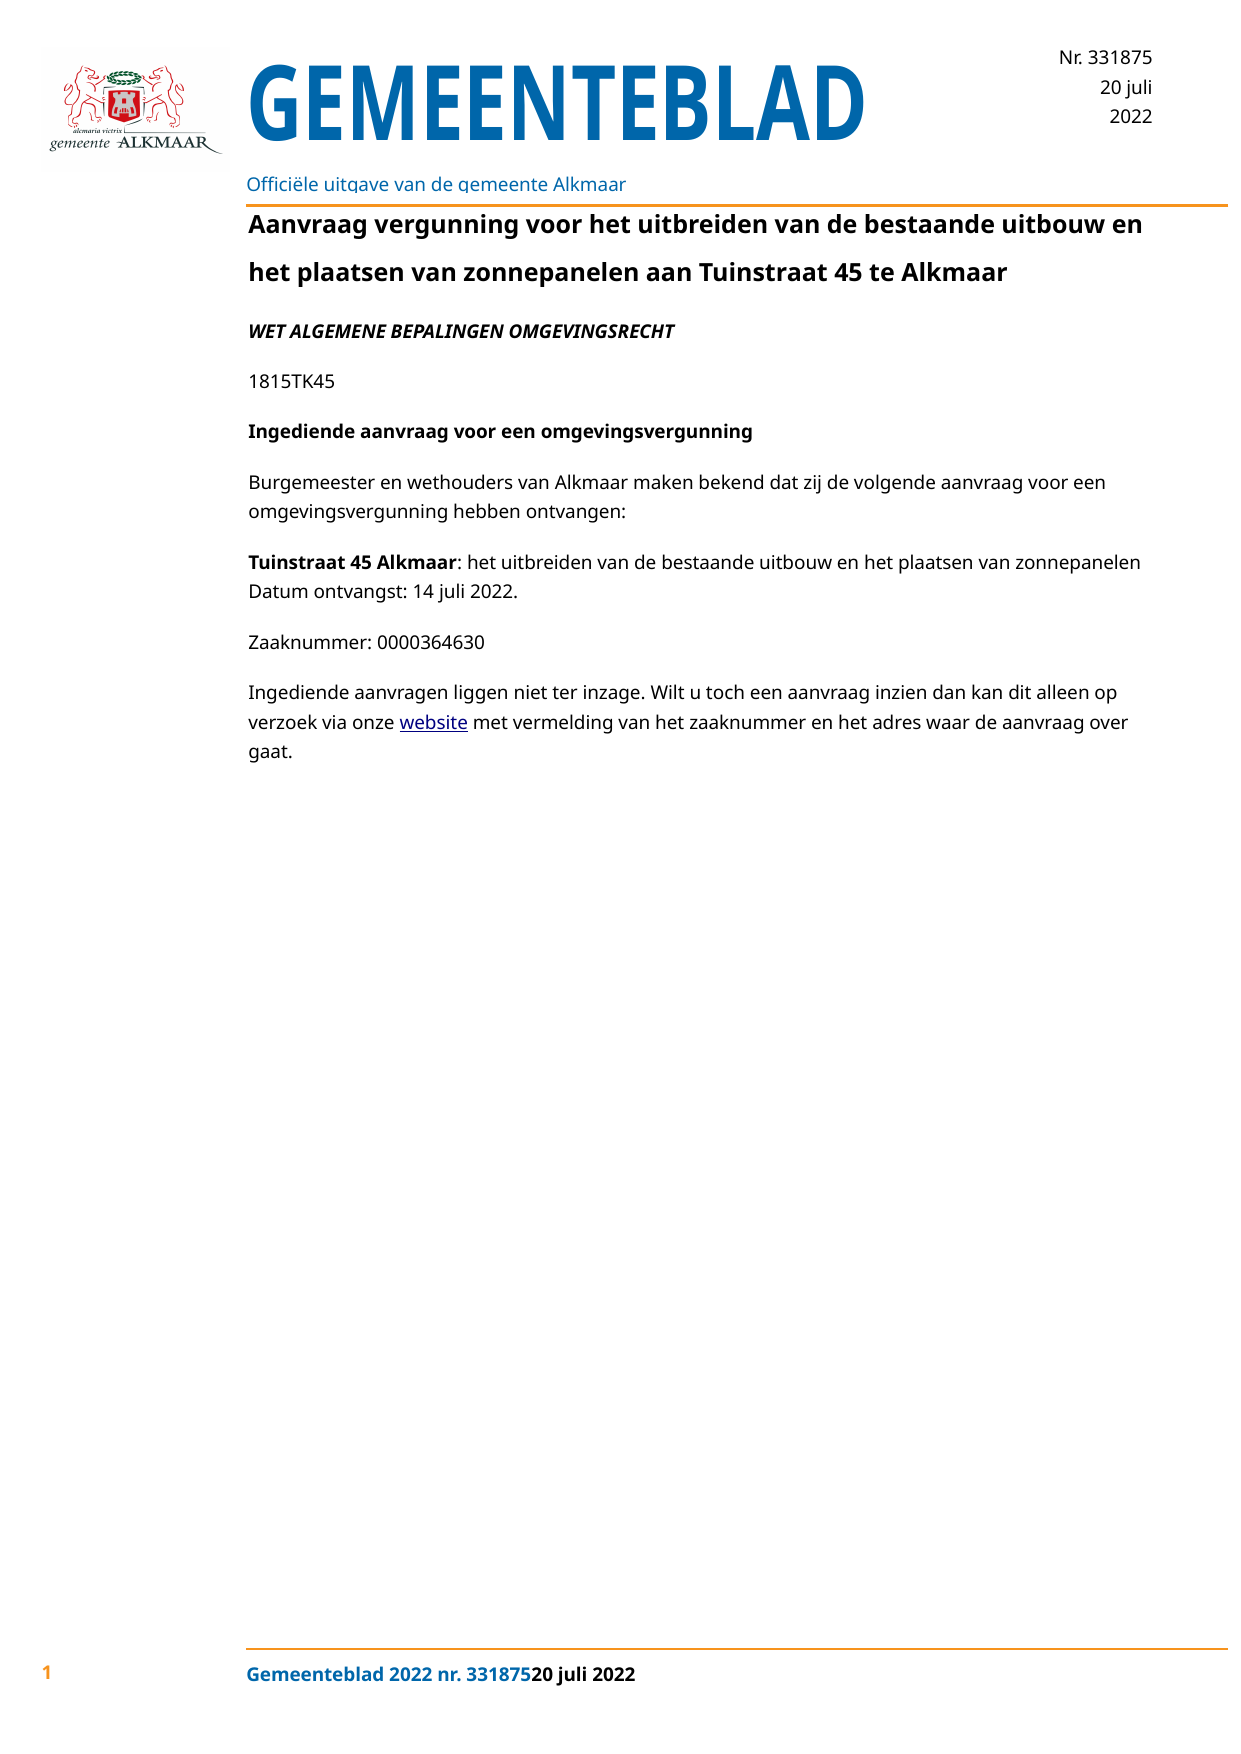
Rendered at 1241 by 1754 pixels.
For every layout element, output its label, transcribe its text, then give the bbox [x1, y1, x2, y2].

picture [41, 47, 231, 172]
text WET ALGEMENE BEPALINGEN OMGEVINGSRECHT [248, 318, 1152, 344]
text Burgemeester en wethouders van Alkmaar maken bekend dat zij de volgende aanvraag voor een omgevingsvergunning hebben ontvangen: [248, 469, 1152, 524]
text Aanvraag vergunning voor het uitbreiden van de bestaande uitbouw en het plaatsen van zonnepanelen aan Tuinstraat 45 te Alkmaar [248, 207, 1152, 288]
text Ingediende aanvraag voor een omgevingsvergunning [248, 419, 1152, 444]
text Ingediende aanvragen liggen niet ter inzage. Wilt u toch een aanvraag inzien dan kan dit alleen op verzoek via onze website met vermelding van het zaaknummer en het adres waar de aanvraag over gaat. [248, 679, 1152, 764]
text Zaaknummer: 0000364630 [248, 629, 1152, 655]
text Tuinstraat 45 Alkmaar: het uitbreiden van de bestaande uitbouw en het plaatsen van zonnepanelen Datum ontvangst: 14 juli 2022. [248, 549, 1152, 604]
text 1815TK45 [248, 368, 1152, 394]
